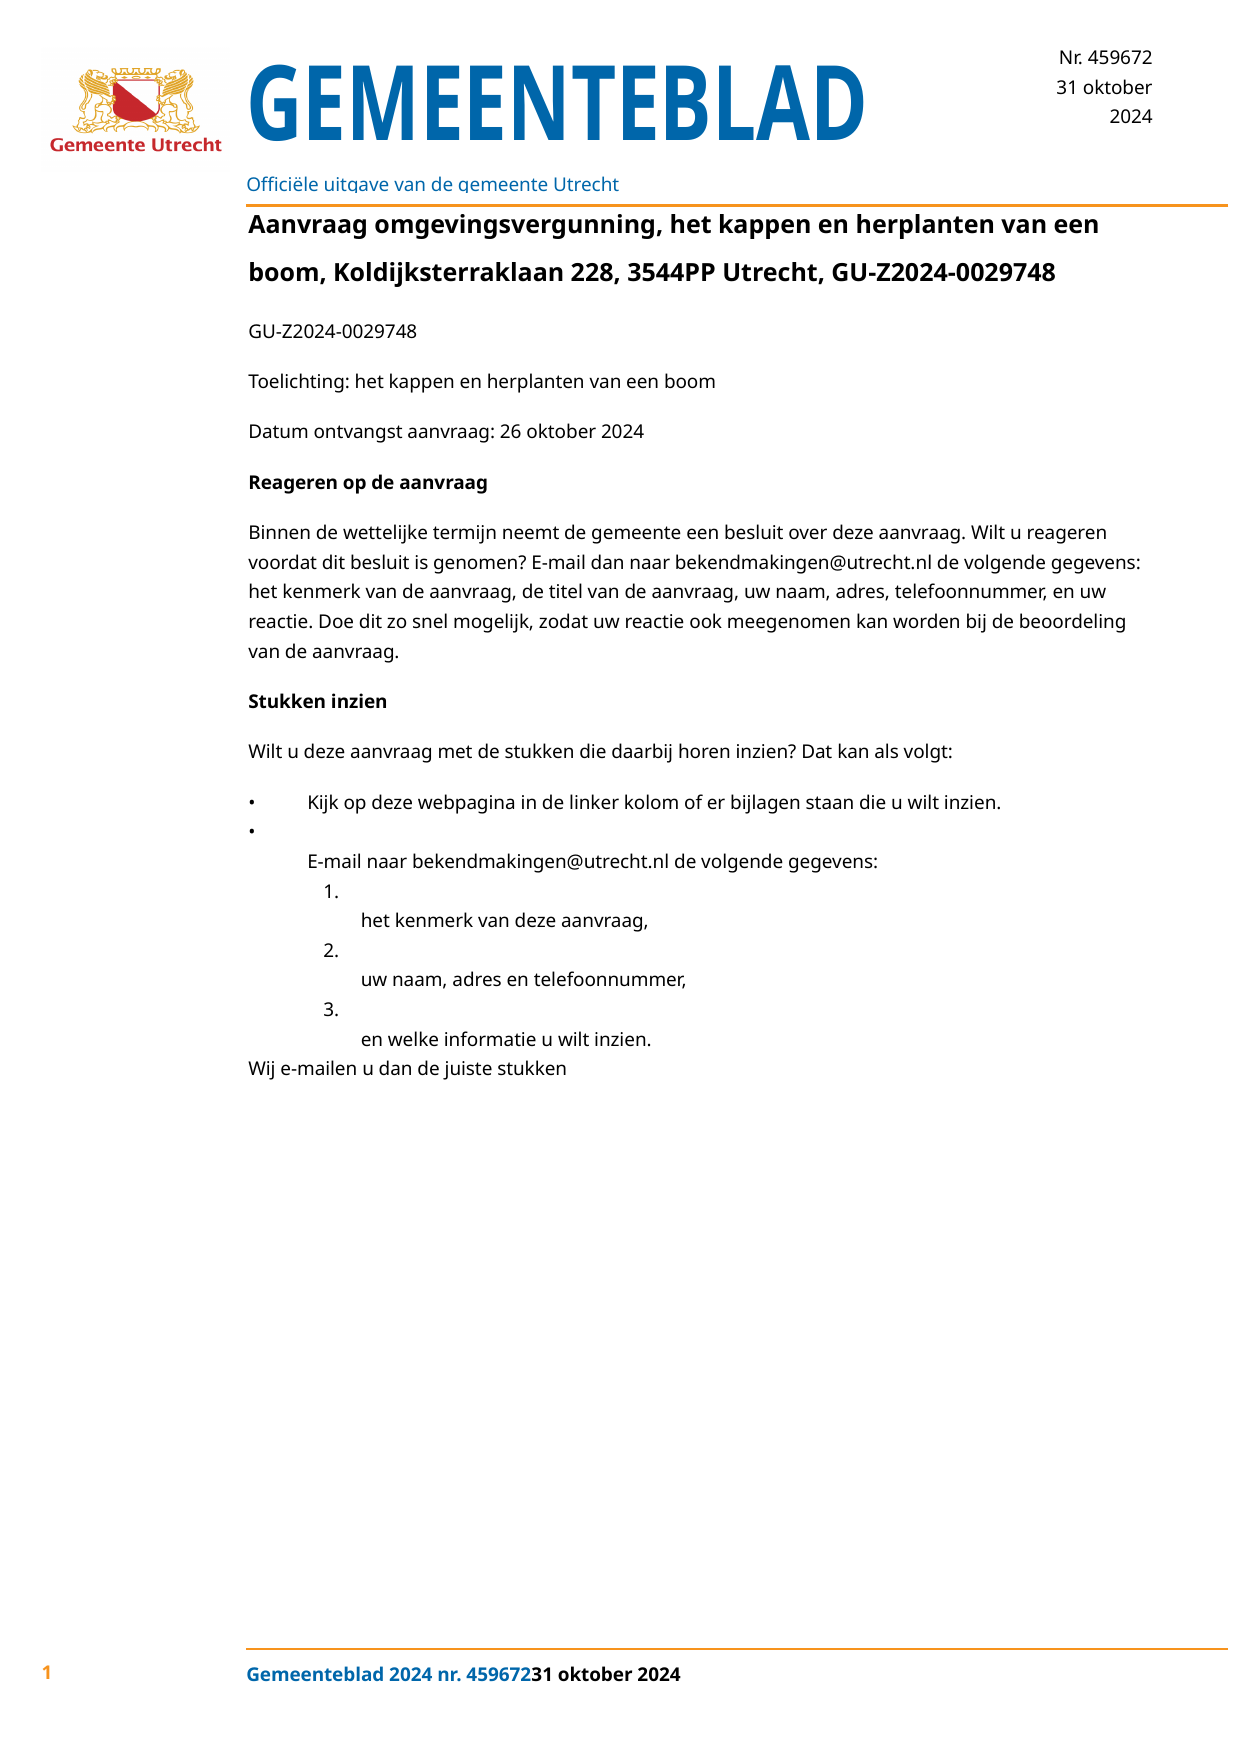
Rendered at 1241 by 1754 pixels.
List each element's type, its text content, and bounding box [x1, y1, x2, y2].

picture [41, 47, 231, 172]
list Kijk op deze webpagina in de linker kolom of er bijlagen staan die u wilt inzien. [248, 789, 1152, 815]
text Reageren op de aanvraag [248, 469, 1152, 495]
text GU-Z2024-0029748 [248, 318, 1152, 344]
text Toelichting: het kappen en herplanten van een boom [248, 368, 1152, 394]
list uw naam, adres en telefoonnummer, [323, 967, 1152, 992]
list het kenmerk van deze aanvraag, [323, 907, 1152, 933]
list en welke informatie u wilt inzien. [323, 1026, 1152, 1052]
list E-mail naar bekendmakingen@utrecht.nl de volgende gegevens: [248, 848, 1152, 874]
text Datum ontvangst aanvraag: 26 oktober 2024 [248, 419, 1152, 444]
text Binnen de wettelijke termijn neemt de gemeente een besluit over deze aanvraag. Wilt u reageren voordat dit besluit is genomen? E-mail dan naar bekendmakingen@utrecht.nl de volgende gegevens: het kenmerk van de aanvraag, de titel van de aanvraag, uw naam, adres, telefoonnummer, en uw reactie. Doe dit zo snel mogelijk, zodat uw reactie ook meegenomen kan worden bij de beoordeling van de aanvraag. [248, 519, 1152, 664]
text Aanvraag omgevingsvergunning, het kappen en herplanten van een boom, Koldijksterraklaan 228, 3544PP Utrecht, GU-Z2024-0029748 [248, 207, 1152, 288]
text Wij e-mailen u dan de juiste stukken [248, 1055, 1152, 1081]
text Wilt u deze aanvraag met de stukken die daarbij horen inzien? Dat kan als volgt: [248, 739, 1152, 764]
text Stukken inzien [248, 688, 1152, 714]
